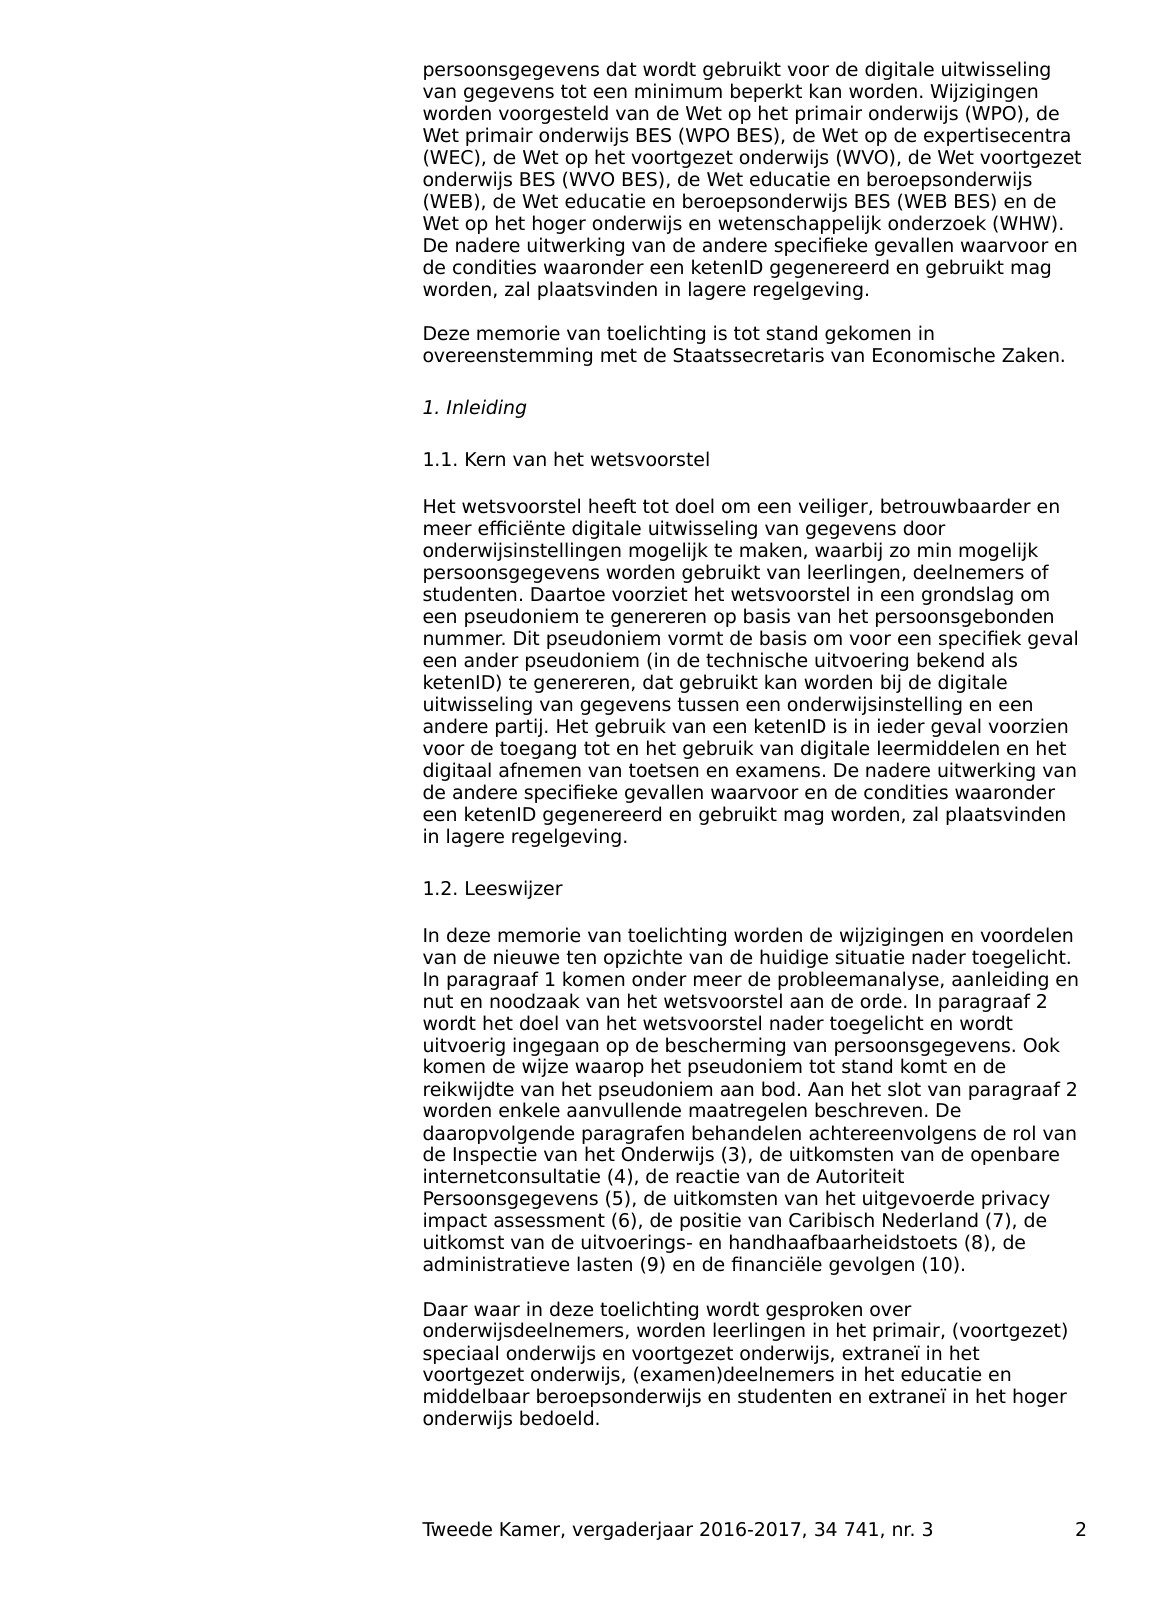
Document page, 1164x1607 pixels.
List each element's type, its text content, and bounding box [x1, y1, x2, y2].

subtitle 1.2. Leeswijzer [422, 878, 1087, 899]
text Daar waar in deze toelichting wordt gesproken over onderwijsdeelnemers, worden leerlingen in het primair, (voortgezet) speciaal onderwijs en voortgezet onderwijs, extraneï in het voortgezet onderwijs, (examen)deelnemers in het educatie en middelbaar beroepsonderwijs en studenten en extraneï in het hoger onderwijs bedoeld. [422, 1298, 1087, 1430]
text In deze memorie van toelichting worden de wijzigingen en voordelen van de nieuwe ten opzichte van de huidige situatie nader toegelicht. In paragraaf 1 komen onder meer de probleemanalyse, aanleiding en nut en noodzaak van het wetsvoorstel aan de orde. In paragraaf 2 wordt het doel van het wetsvoorstel nader toegelicht en wordt uitvoerig ingegaan op de bescherming van persoonsgegevens. Ook komen de wijze waarop het pseudoniem tot stand komt en de reikwijdte van het pseudoniem aan bod. Aan het slot van paragraaf 2 worden enkele aanvullende maatregelen beschreven. De daaropvolgende paragrafen behandelen achtereenvolgens de rol van de Inspectie van het Onderwijs (3), de uitkomsten van de openbare internetconsultatie (4), de reactie van de Autoriteit Persoonsgegevens (5), de uitkomsten van het uitgevoerde privacy impact assessment (6), de positie van Caribisch Nederland (7), de uitkomst van de uitvoerings- en handhaafbaarheidstoets (8), de administratieve lasten (9) en de financiële gevolgen (10). [422, 924, 1087, 1276]
text persoonsgegevens dat wordt gebruikt voor de digitale uitwisseling van gegevens tot een minimum beperkt kan worden. Wijzigingen worden voorgesteld van de Wet op het primair onderwijs (WPO), de Wet primair onderwijs BES (WPO BES), de Wet op de expertisecentra (WEC), de Wet op het voortgezet onderwijs (WVO), de Wet voortgezet onderwijs BES (WVO BES), de Wet educatie en beroepsonderwijs (WEB), de Wet educatie en beroepsonderwijs BES (WEB BES) en de Wet op het hoger onderwijs en wetenschappelijk onderzoek (WHW). De nadere uitwerking van de andere specifieke gevallen waarvoor en de condities waaronder een ketenID gegenereerd en gebruikt mag worden, zal plaatsvinden in lagere regelgeving. [422, 59, 1087, 301]
text Het wetsvoorstel heeft tot doel om een veiliger, betrouwbaarder en meer efficiënte digitale uitwisseling van gegevens door onderwijsinstellingen mogelijk te maken, waarbij zo min mogelijk persoonsgegevens worden gebruikt van leerlingen, deelnemers of studenten. Daartoe voorziet het wetsvoorstel in een grondslag om een pseudoniem te genereren op basis van het persoonsgebonden nummer. Dit pseudoniem vormt de basis om voor een specifiek geval een ander pseudoniem (in de technische uitvoering bekend als ketenID) te genereren, dat gebruikt kan worden bij de digitale uitwisseling van gegevens tussen een onderwijsinstelling en een andere partij. Het gebruik van een ketenID is in ieder geval voorzien voor de toegang tot en het gebruik van digitale leermiddelen en het digitaal afnemen van toetsen en examens. De nadere uitwerking van de andere specifieke gevallen waarvoor en de condities waaronder een ketenID gegenereerd en gebruikt mag worden, zal plaatsvinden in lagere regelgeving. [422, 496, 1087, 848]
subtitle 1.1. Kern van het wetsvoorstel [422, 449, 1087, 471]
subtitle 1. Inleiding [422, 397, 1087, 419]
text Deze memorie van toelichting is tot stand gekomen in overeenstemming met de Staatssecretaris van Economische Zaken. [422, 323, 1087, 367]
